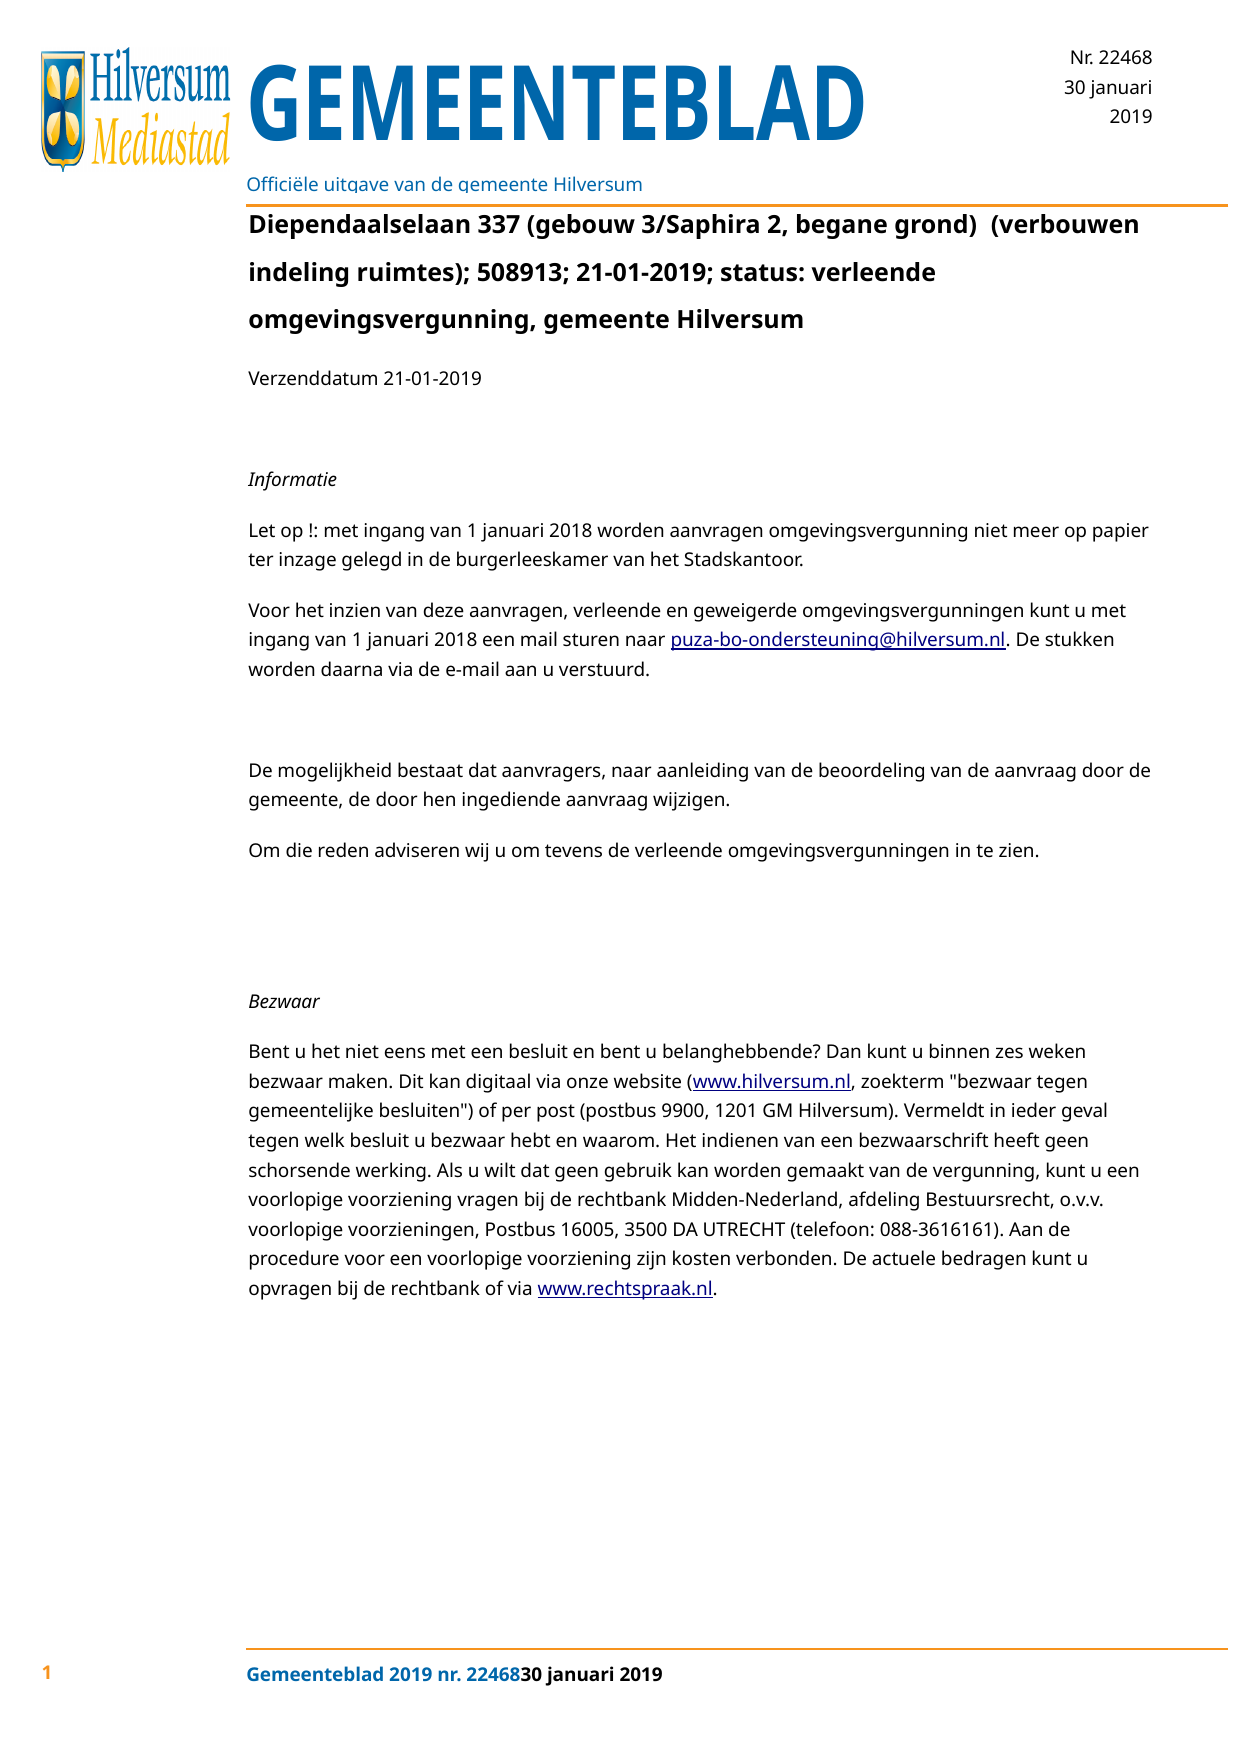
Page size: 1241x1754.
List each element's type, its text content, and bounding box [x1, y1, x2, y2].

text Informatie [248, 466, 1152, 492]
text Bezwaar [248, 988, 1152, 1014]
text Bent u het niet eens met een besluit en bent u belanghebbende? Dan kunt u binnen zes weken bezwaar maken. Dit kan digitaal via onze website (www.hilversum.nl, zoekterm "bezwaar tegen gemeentelijke besluiten") of per post (postbus 9900, 1201 GM Hilversum). Vermeldt in ieder geval tegen welk besluit u bezwaar hebt en waarom. Het indienen van een bezwaarschrift heeft geen schorsende werking. Als u wilt dat geen gebruik kan worden gemaakt van de vergunning, kunt u een voorlopige voorziening vragen bij de rechtbank Midden-Nederland, afdeling Bestuursrecht, o.v.v. voorlopige voorzieningen, Postbus 16005, 3500 DA UTRECHT (telefoon: 088-3616161). Aan de procedure voor een voorlopige voorziening zijn kosten verbonden. De actuele bedragen kunt u opvragen bij de rechtbank of via www.rechtspraak.nl. [248, 1038, 1152, 1301]
text Diependaalselaan 337 (gebouw 3/Saphira 2, begane grond) (verbouwen indeling ruimtes); 508913; 21-01-2019; status: verleende omgevingsvergunning, gemeente Hilversum [248, 207, 1152, 336]
text Om die reden adviseren wij u om tevens de verleende omgevingsvergunningen in te zien. [248, 837, 1152, 862]
text Verzenddatum 21-01-2019 [248, 366, 1152, 391]
text De mogelijkheid bestaat dat aanvragers, naar aanleiding van de beoordeling van de aanvraag door de gemeente, de door hen ingediende aanvraag wijzigen. [248, 757, 1152, 812]
text Let op !: met ingang van 1 januari 2018 worden aanvragen omgevingsvergunning niet meer op papier ter inzage gelegd in de burgerleeskamer van het Stadskantoor. [248, 517, 1152, 572]
text Voor het inzien van deze aanvragen, verleende en geweigerde omgevingsvergunningen kunt u met ingang van 1 januari 2018 een mail sturen naar puza-bo-ondersteuning@hilversum.nl. De stukken worden daarna via de e-mail aan u verstuurd. [248, 597, 1152, 682]
picture [41, 47, 231, 172]
